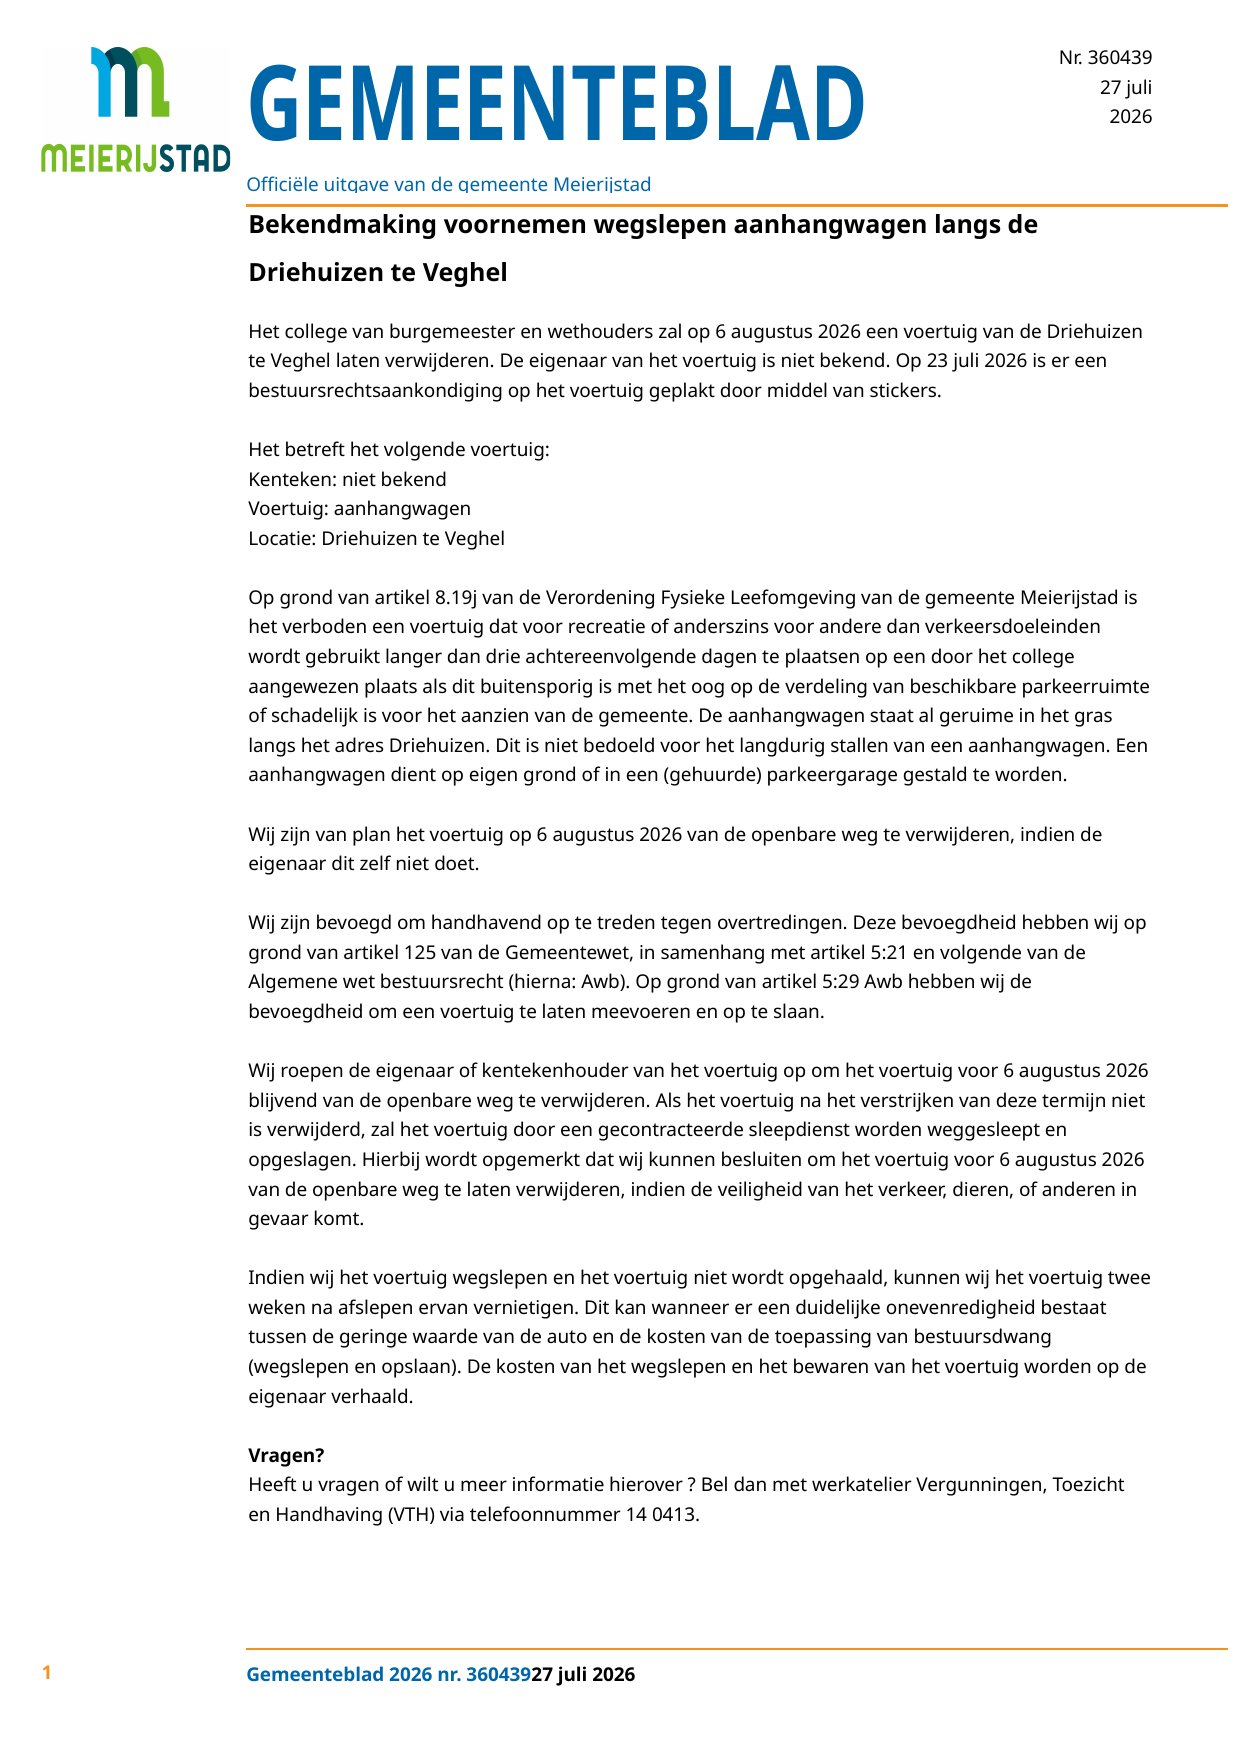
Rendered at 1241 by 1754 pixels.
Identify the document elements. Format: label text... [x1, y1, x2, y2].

text Indien wij het voertuig wegslepen en het voertuig niet wordt opgehaald, kunnen wij het voertuig twee weken na afslepen ervan vernietigen. Dit kan wanneer er een duidelijke onevenredigheid bestaat tussen de geringe waarde van de auto en de kosten van de toepassing van bestuursdwang (wegslepen en opslaan). De kosten van het wegslepen en het bewaren van het voertuig worden op de eigenaar verhaald. [248, 1264, 1152, 1409]
text Het college van burgemeester en wethouders zal op 6 augustus 2026 een voertuig van de Driehuizen te Veghel laten verwijderen. De eigenaar van het voertuig is niet bekend. Op 23 juli 2026 is er een bestuursrechtsaankondiging op het voertuig geplakt door middel van stickers. [248, 318, 1152, 403]
text Bekendmaking voornemen wegslepen aanhangwagen langs de Driehuizen te Veghel [248, 207, 1152, 288]
text Heeft u vragen of wilt u meer informatie hierover ? Bel dan met werkatelier Vergunningen, Toezicht en Handhaving (VTH) via telefoonnummer 14 0413. [248, 1472, 1152, 1527]
text Wij roepen de eigenaar of kentekenhouder van het voertuig op om het voertuig voor 6 augustus 2026 blijvend van de openbare weg te verwijderen. Als het voertuig na het verstrijken van deze termijn niet is verwijderd, zal het voertuig door een gecontracteerde sleepdienst worden weggesleept en opgeslagen. Hierbij wordt opgemerkt dat wij kunnen besluiten om het voertuig voor 6 augustus 2026 van de openbare weg te laten verwijderen, indien de veiligheid van het verkeer, dieren, of anderen in gevaar komt. [248, 1057, 1152, 1231]
text Het betreft het volgende voertuig: [248, 436, 1152, 462]
picture [41, 47, 231, 172]
text Locatie: Driehuizen te Veghel [248, 525, 1152, 551]
text Wij zijn van plan het voertuig op 6 augustus 2026 van de openbare weg te verwijderen, indien de eigenaar dit zelf niet doet. [248, 821, 1152, 876]
text Voertuig: aanhangwagen [248, 495, 1152, 521]
text Wij zijn bevoegd om handhavend op te treden tegen overtredingen. Deze bevoegdheid hebben wij op grond van artikel 125 van de Gemeentewet, in samenhang met artikel 5:21 en volgende van de Algemene wet bestuursrecht (hierna: Awb). Op grond van artikel 5:29 Awb hebben wij de bevoegdheid om een voertuig te laten meevoeren en op te slaan. [248, 909, 1152, 1024]
text Op grond van artikel 8.19j van de Verordening Fysieke Leefomgeving van de gemeente Meierijstad is het verboden een voertuig dat voor recreatie of anderszins voor andere dan verkeersdoeleinden wordt gebruikt langer dan drie achtereenvolgende dagen te plaatsen op een door het college aangewezen plaats als dit buitensporig is met het oog op de verdeling van beschikbare parkeerruimte of schadelijk is voor het aanzien van de gemeente. De aanhangwagen staat al geruime in het gras langs het adres Driehuizen. Dit is niet bedoeld voor het langdurig stallen van een aanhangwagen. Een aanhangwagen dient op eigen grond of in een (gehuurde) parkeergarage gestald te worden. [248, 584, 1152, 787]
text Vragen? [248, 1442, 1152, 1468]
text Kenteken: niet bekend [248, 466, 1152, 492]
